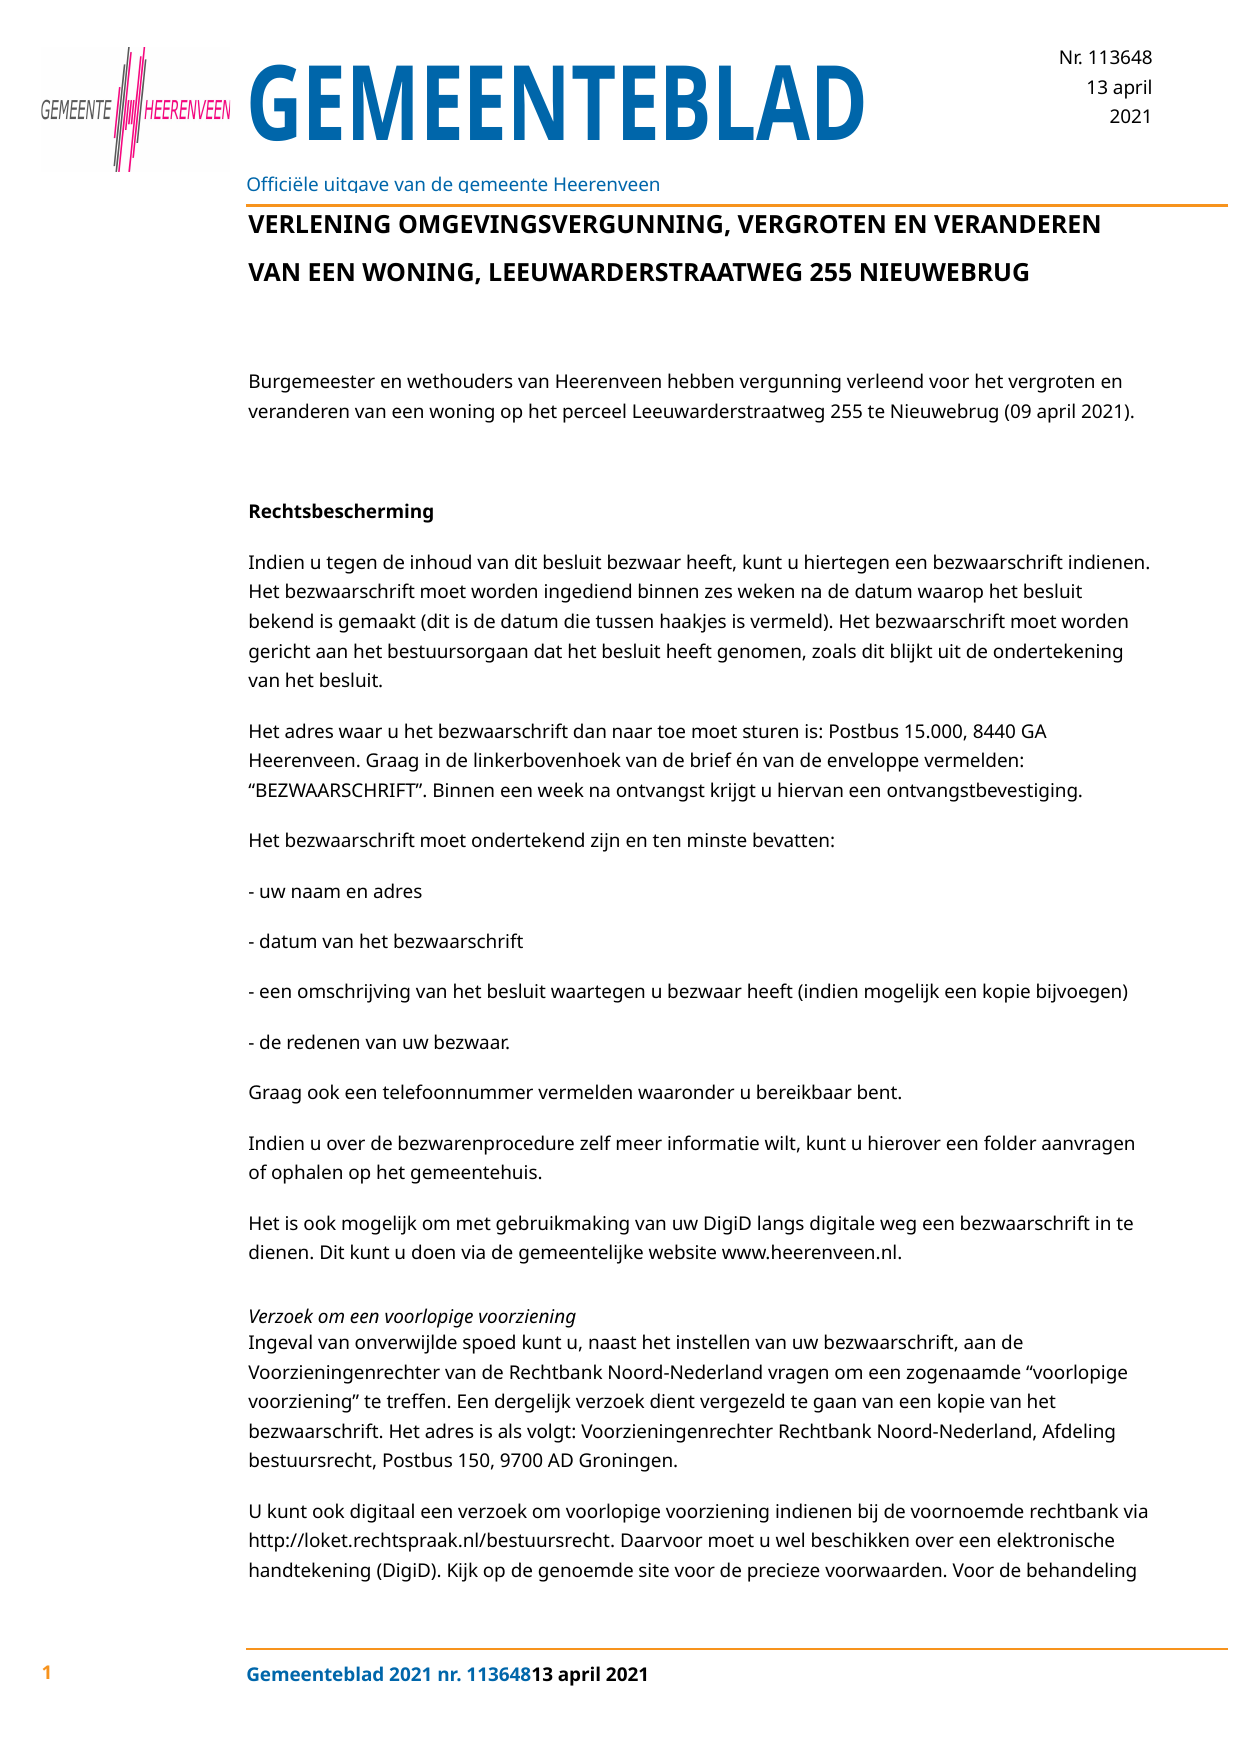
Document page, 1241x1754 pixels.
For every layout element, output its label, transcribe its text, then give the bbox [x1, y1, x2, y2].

text Het adres waar u het bezwaarschrift dan naar toe moet sturen is: Postbus 15.000, 8440 GA Heerenveen. Graag in de linkerbovenhoek van de brief én van de enveloppe vermelden: “BEZWAARSCHRIFT”. Binnen een week na ontvangst krijgt u hiervan een ontvangstbevestiging. [248, 718, 1152, 803]
text Rechtsbescherming [248, 499, 1152, 524]
text Burgemeester en wethouders van Heerenveen hebben vergunning verleend voor het vergroten en veranderen van een woning op het perceel Leeuwarderstraatweg 255 te Nieuwebrug (09 april 2021). [248, 368, 1152, 424]
text Het is ook mogelijk om met gebruikmaking van uw DigiD langs digitale weg een bezwaarschrift in te dienen. Dit kunt u doen via de gemeentelijke website www.heerenveen.nl. [248, 1210, 1152, 1265]
text - uw naam en adres [248, 878, 1152, 904]
text Graag ook een telefoonnummer vermelden waaronder u bereikbaar bent. [248, 1079, 1152, 1105]
text - datum van het bezwaarschrift [248, 928, 1152, 954]
text Verzoek om een voorlopige voorziening [248, 1303, 1152, 1329]
text - de redenen van uw bezwaar. [248, 1029, 1152, 1055]
text - een omschrijving van het besluit waartegen u bezwaar heeft (indien mogelijk een kopie bijvoegen) [248, 979, 1152, 1004]
text U kunt ook digitaal een verzoek om voorlopige voorziening indienen bij de voornoemde rechtbank via http://loket.rechtspraak.nl/bestuursrecht. Daarvoor moet u wel beschikken over een elektronische handtekening (DigiD). Kijk op de genoemde site voor de precieze voorwaarden. Voor de behandeling [248, 1498, 1152, 1583]
text VERLENING OMGEVINGSVERGUNNING, VERGROTEN EN VERANDEREN VAN EEN WONING, LEEUWARDERSTRAATWEG 255 NIEUWEBRUG [248, 207, 1152, 288]
text Indien u over de bezwarenprocedure zelf meer informatie wilt, kunt u hierover een folder aanvragen of ophalen op het gemeentehuis. [248, 1130, 1152, 1185]
text Indien u tegen de inhoud van dit besluit bezwaar heeft, kunt u hiertegen een bezwaarschrift indienen. Het bezwaarschrift moet worden ingediend binnen zes weken na de datum waarop het besluit bekend is gemaakt (dit is de datum die tussen haakjes is vermeld). Het bezwaarschrift moet worden gericht aan het bestuursorgaan dat het besluit heeft genomen, zoals dit blijkt uit de ondertekening van het besluit. [248, 549, 1152, 693]
picture [41, 47, 231, 172]
text Het bezwaarschrift moet ondertekend zijn en ten minste bevatten: [248, 827, 1152, 853]
text Ingeval van onverwijlde spoed kunt u, naast het instellen van uw bezwaarschrift, aan de Voorzieningenrechter van de Rechtbank Noord-Nederland vragen om een zogenaamde “voorlopige voorziening” te treffen. Een dergelijk verzoek dient vergezeld te gaan van een kopie van het bezwaarschrift. Het adres is als volgt: Voorzieningenrechter Rechtbank Noord-Nederland, Afdeling bestuursrecht, Postbus 150, 9700 AD Groningen. [248, 1329, 1152, 1473]
